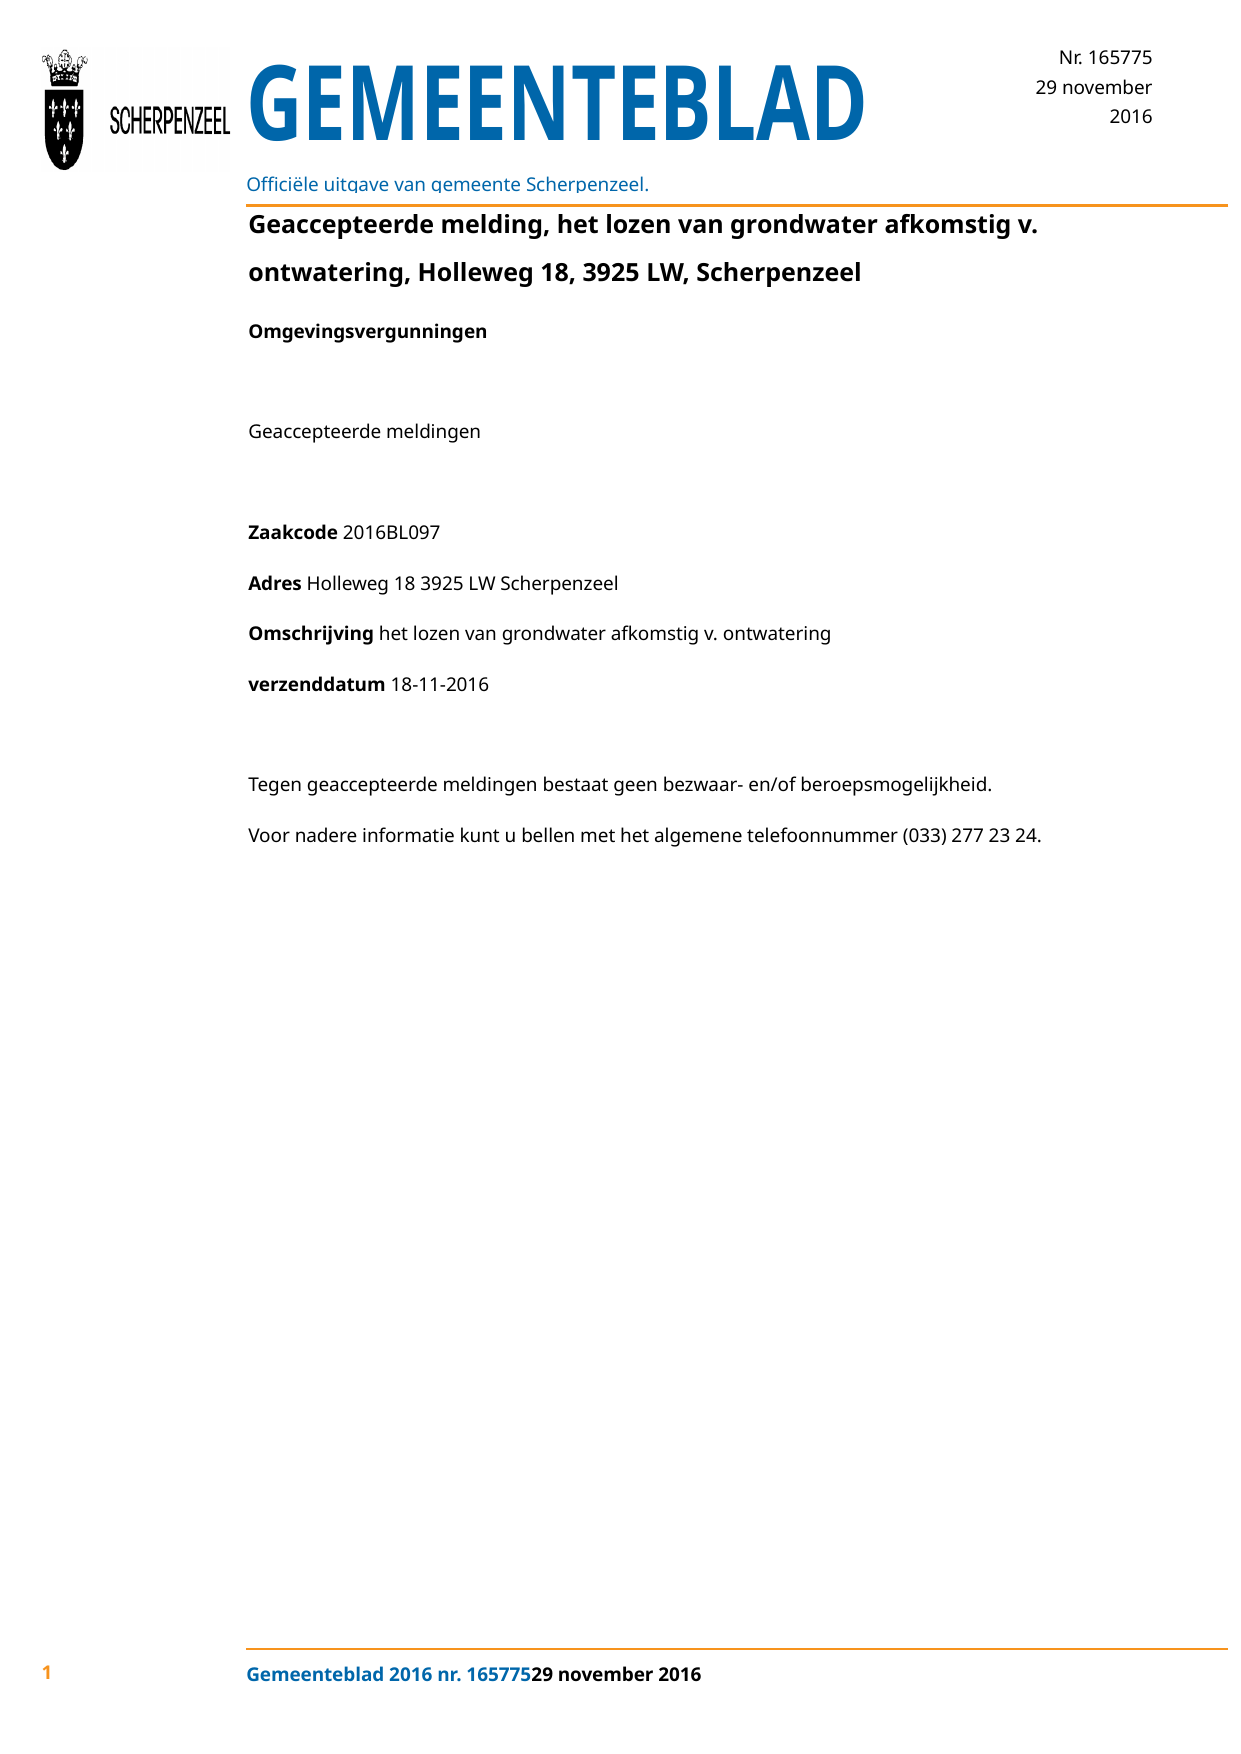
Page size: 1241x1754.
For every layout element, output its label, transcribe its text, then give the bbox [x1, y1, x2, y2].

text Tegen geaccepteerde meldingen bestaat geen bezwaar- en/of beroepsmogelijkheid. [248, 772, 1152, 797]
text Voor nadere informatie kunt u bellen met het algemene telefoonnummer (033) 277 23 24. [248, 822, 1152, 848]
text Zaakcode 2016BL097 [248, 519, 1152, 545]
text verzenddatum 18-11-2016 [248, 671, 1152, 697]
picture [41, 47, 231, 172]
text Adres Holleweg 18 3925 LW Scherpenzeel [248, 570, 1152, 596]
text Omschrijving het lozen van grondwater afkomstig v. ontwatering [248, 620, 1152, 646]
text Geaccepteerde meldingen [248, 419, 1152, 444]
text Omgevingsvergunningen [248, 318, 1152, 344]
text Geaccepteerde melding, het lozen van grondwater afkomstig v. ontwatering, Holleweg 18, 3925 LW, Scherpenzeel [248, 207, 1152, 288]
